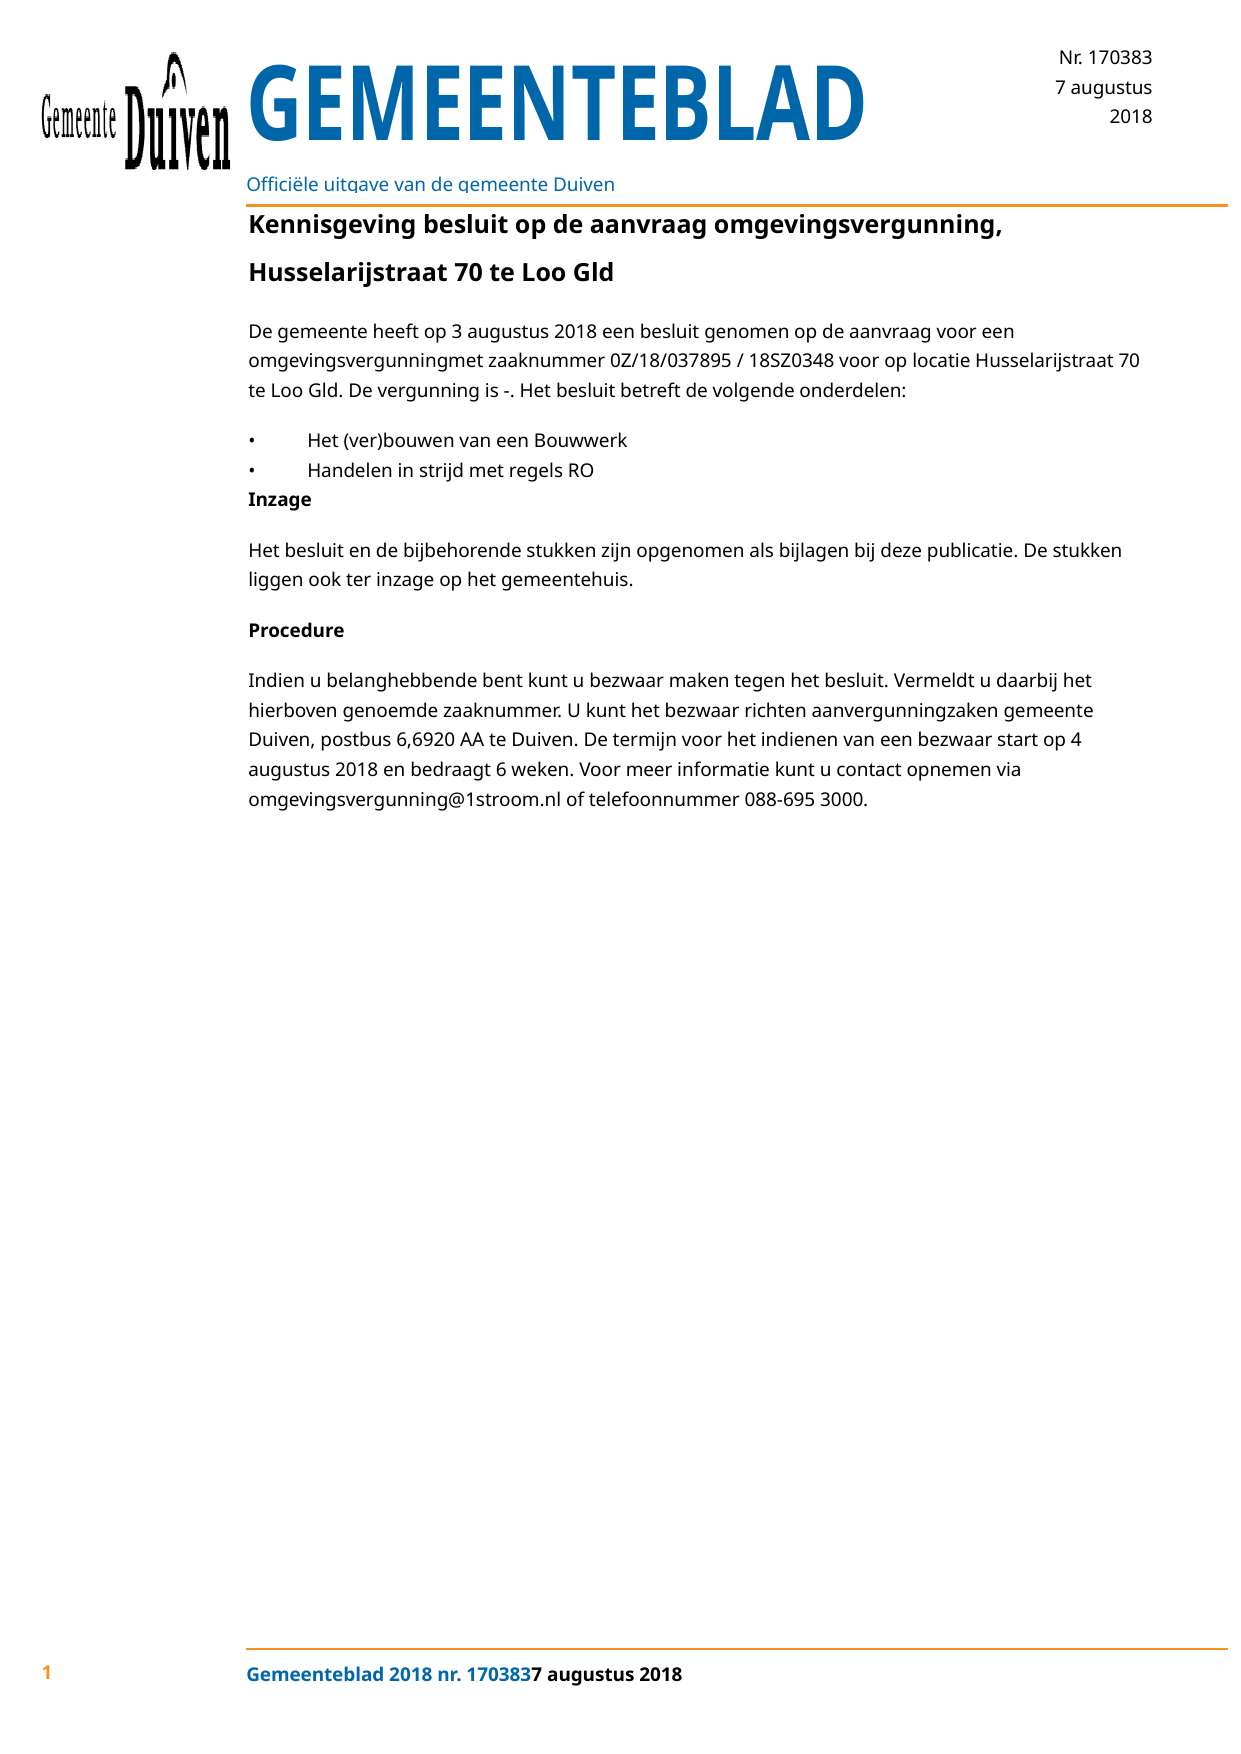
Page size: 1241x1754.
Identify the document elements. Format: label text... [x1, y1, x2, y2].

list Het (ver)bouwen van een Bouwwerk [248, 427, 1152, 453]
picture [41, 47, 231, 172]
text Kennisgeving besluit op de aanvraag omgevingsvergunning, Husselarijstraat 70 te Loo Gld [248, 207, 1152, 288]
text Het besluit en de bijbehorende stukken zijn opgenomen als bijlagen bij deze publicatie. De stukken liggen ook ter inzage op het gemeentehuis. [248, 537, 1152, 592]
list Handelen in strijd met regels RO [248, 457, 1152, 483]
text Inzage [248, 487, 1152, 512]
text De gemeente heeft op 3 augustus 2018 een besluit genomen op de aanvraag voor een omgevingsvergunningmet zaaknummer 0Z/18/037895 / 18SZ0348 voor op locatie Husselarijstraat 70 te Loo Gld. De vergunning is -. Het besluit betreft de volgende onderdelen: [248, 318, 1152, 403]
text Procedure [248, 617, 1152, 643]
text Indien u belanghebbende bent kunt u bezwaar maken tegen het besluit. Vermeldt u daarbij het hierboven genoemde zaaknummer. U kunt het bezwaar richten aanvergunningzaken gemeente Duiven, postbus 6,6920 AA te Duiven. De termijn voor het indienen van een bezwaar start op 4 augustus 2018 en bedraagt 6 weken. Voor meer informatie kunt u contact opnemen via omgevingsvergunning@1stroom.nl of telefoonnummer 088-695 3000. [248, 667, 1152, 812]
